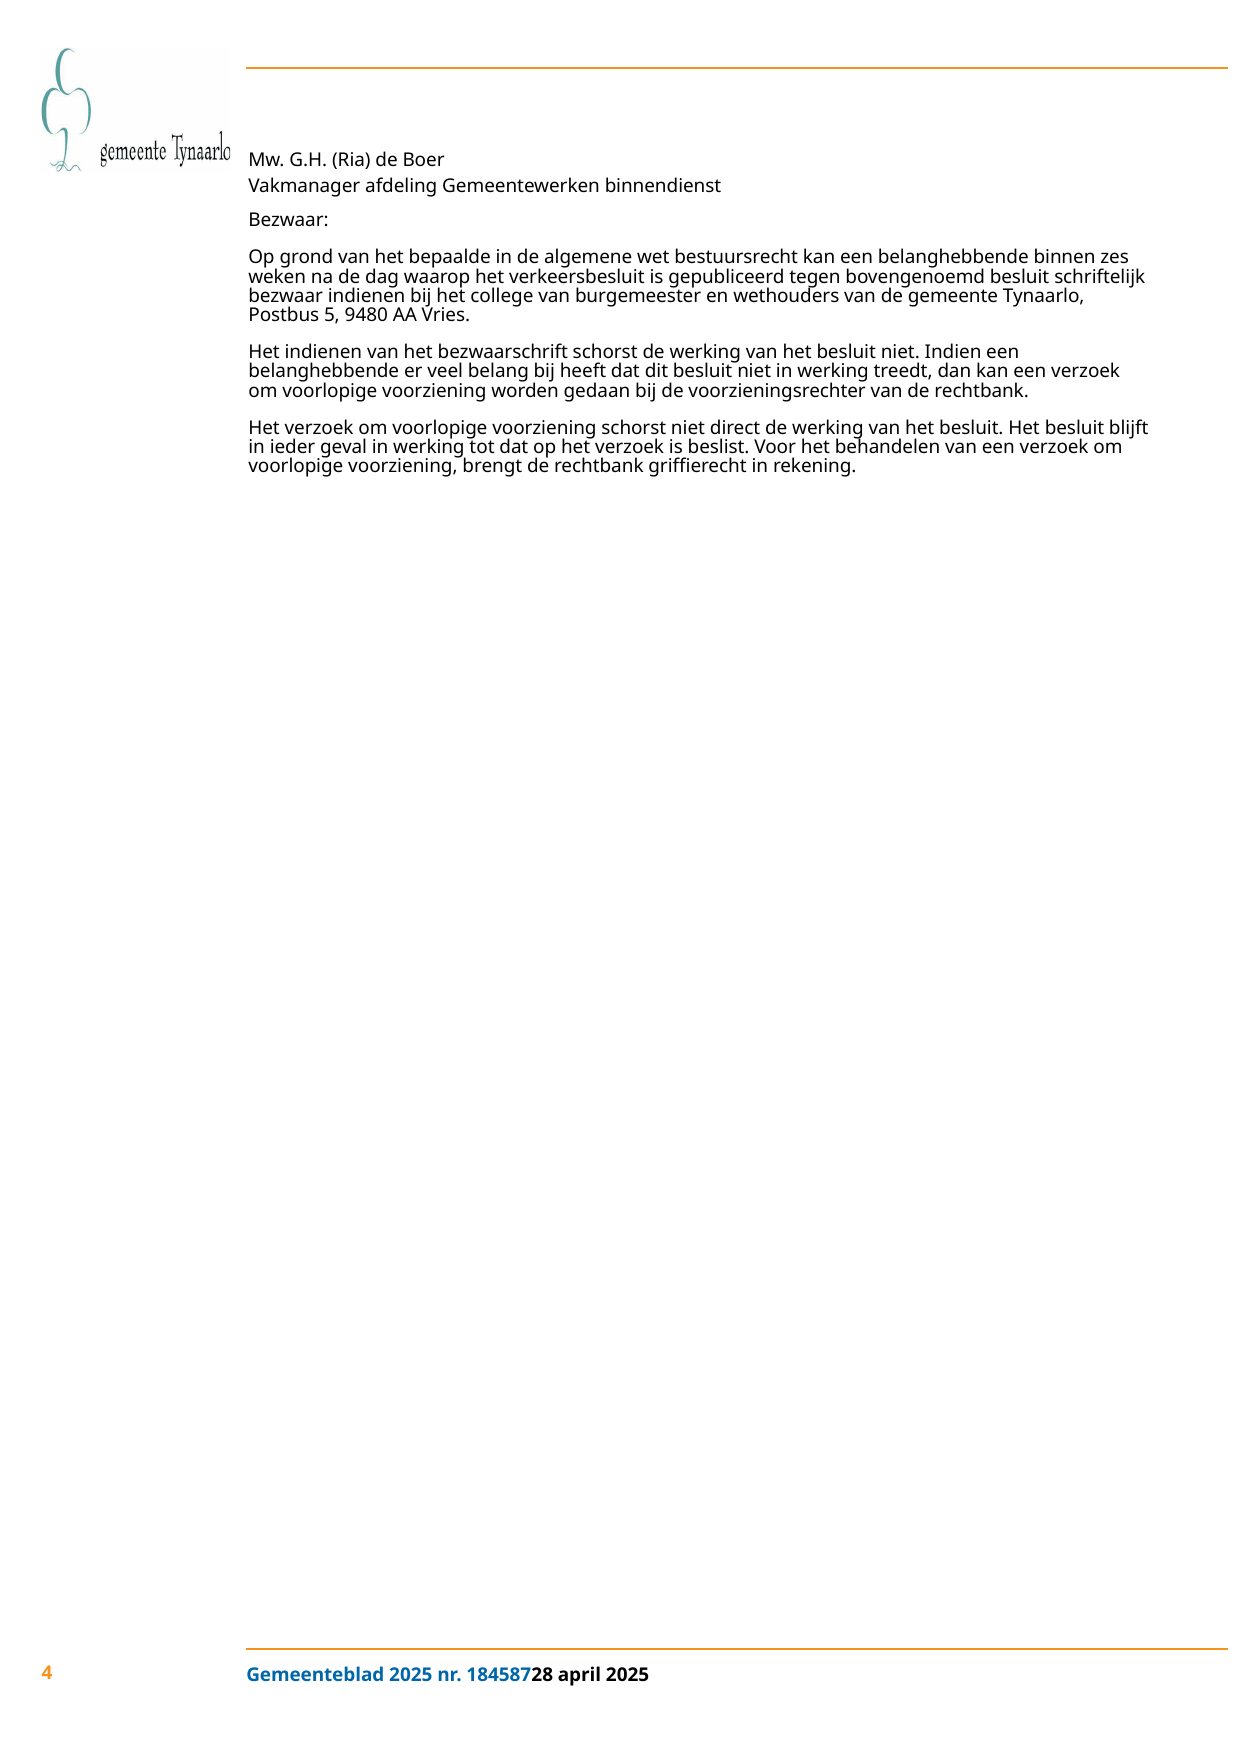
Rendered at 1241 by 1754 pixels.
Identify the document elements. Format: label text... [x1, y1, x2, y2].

text Op grond van het bepaalde in de algemene wet bestuursrecht kan een belanghebbende binnen zes weken na de dag waarop het verkeersbesluit is gepubliceerd tegen bovengenoemd besluit schriftelijk bezwaar indienen bij het college van burgemeester en wethouders van de gemeente Tynaarlo, Postbus 5, 9480 AA Vries. [248, 248, 1152, 325]
text Het indienen van het bezwaarschrift schorst de werking van het besluit niet. Indien een belanghebbende er veel belang bij heeft dat dit besluit niet in werking treedt, dan kan een verzoek om voorlopige voorziening worden gedaan bij de voorzieningsrechter van de rechtbank. [248, 343, 1152, 401]
picture [41, 47, 231, 172]
text Het verzoek om voorlopige voorziening schorst niet direct de werking van het besluit. Het besluit blijft in ieder geval in werking tot dat op het verzoek is beslist. Voor het behandelen van een verzoek om voorlopige voorziening, brengt de rechtbank griffierecht in rekening. [248, 419, 1152, 476]
text Vakmanager afdeling Gemeentewerken binnendienst [248, 172, 1152, 198]
text Bezwaar: [248, 211, 1152, 231]
text Mw. G.H. (Ria) de Boer [248, 146, 1152, 172]
